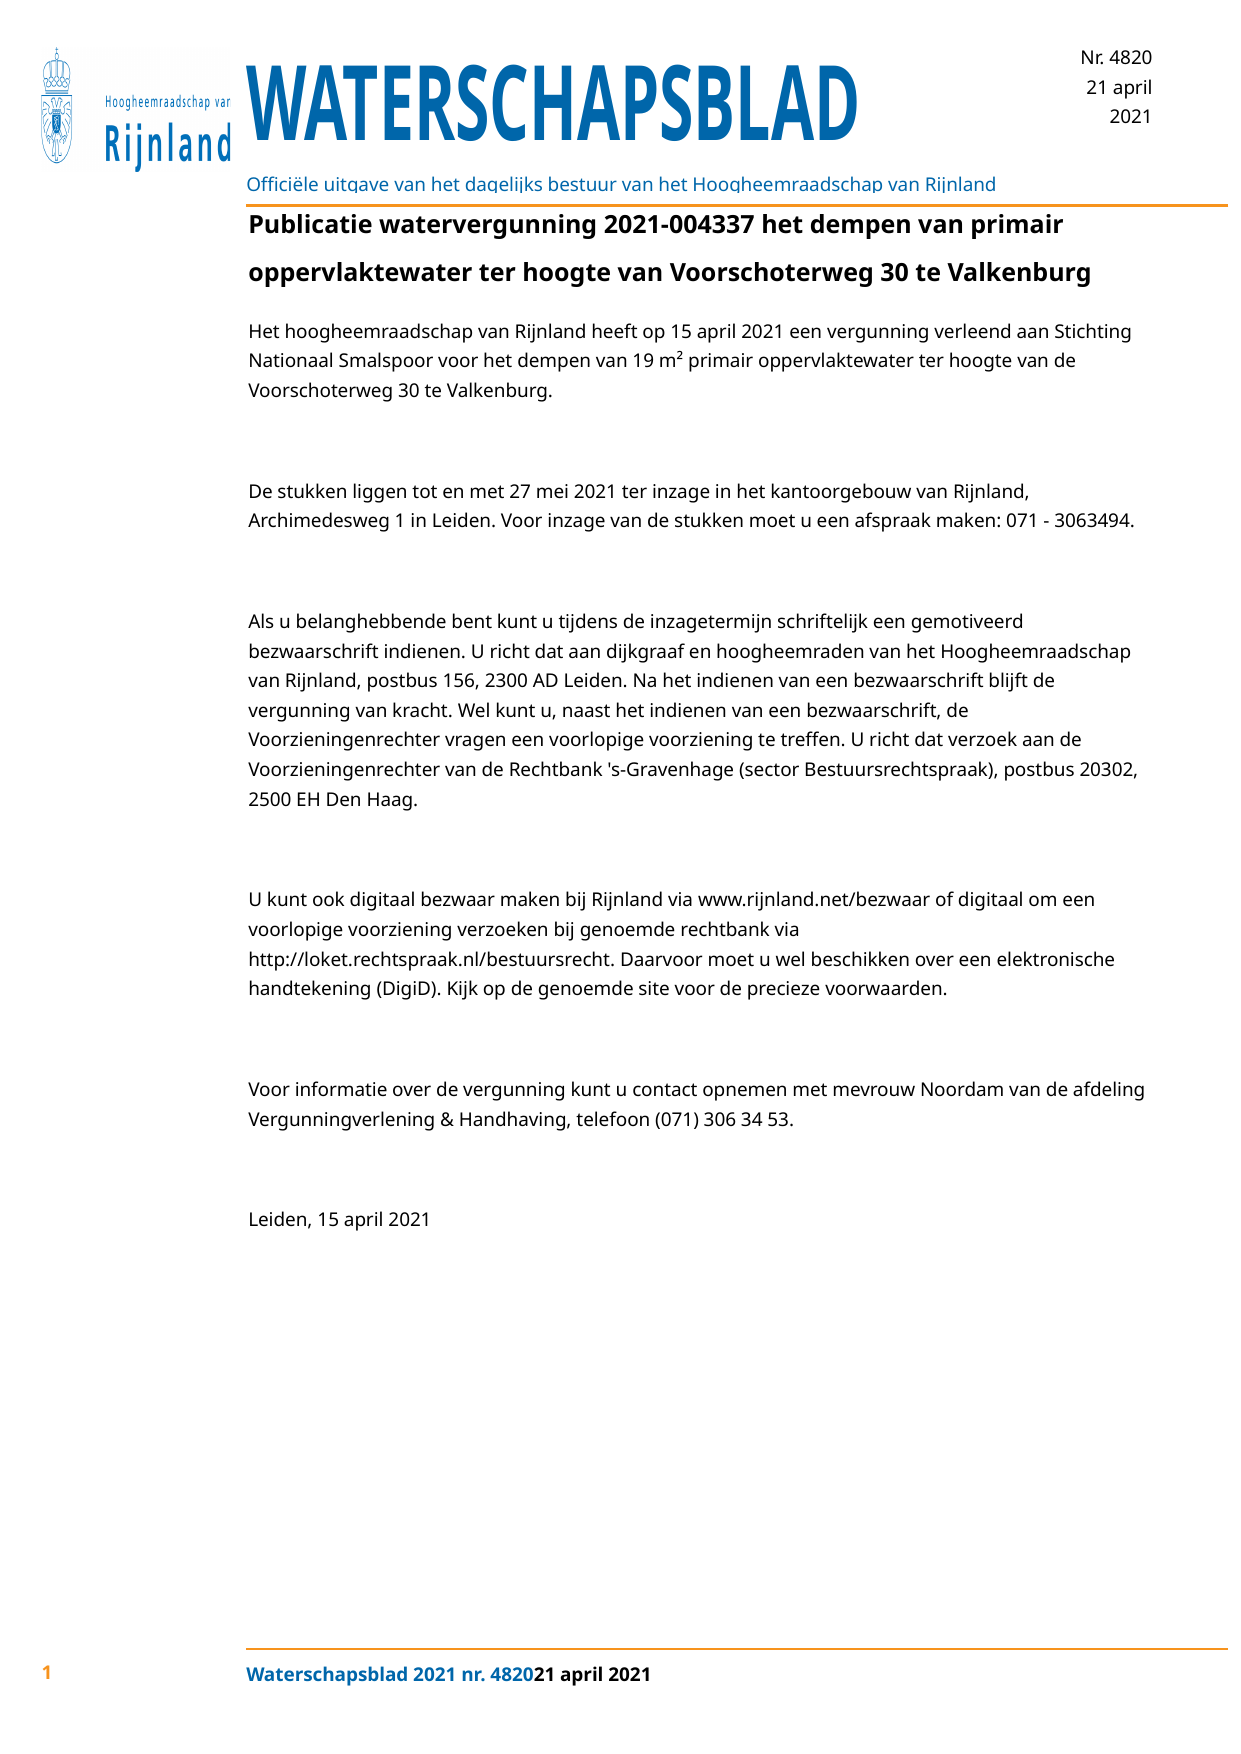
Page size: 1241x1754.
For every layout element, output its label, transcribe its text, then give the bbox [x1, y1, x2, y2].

text Voor informatie over de vergunning kunt u contact opnemen met mevrouw Noordam van de afdeling Vergunningverlening & Handhaving, telefoon (071) 306 34 53. [248, 1076, 1152, 1132]
picture [41, 47, 231, 172]
text Leiden, 15 april 2021 [248, 1207, 1152, 1232]
text U kunt ook digitaal bezwaar maken bij Rijnland via www.rijnland.net/bezwaar of digitaal om een voorlopige voorziening verzoeken bij genoemde rechtbank via http://loket.rechtspraak.nl/bestuursrecht. Daarvoor moet u wel beschikken over een elektronische handtekening (DigiD). Kijk op de genoemde site voor de precieze voorwaarden. [248, 887, 1152, 1001]
text Als u belanghebbende bent kunt u tijdens de inzagetermijn schriftelijk een gemotiveerd bezwaarschrift indienen. U richt dat aan dijkgraaf en hoogheemraden van het Hoogheemraadschap van Rijnland, postbus 156, 2300 AD Leiden. Na het indienen van een bezwaarschrift blijft de vergunning van kracht. Wel kunt u, naast het indienen van een bezwaarschrift, de Voorzieningenrechter vragen een voorlopige voorziening te treffen. U richt dat verzoek aan de Voorzieningenrechter van de Rechtbank 's-Gravenhage (sector Bestuursrechtspraak), postbus 20302, 2500 EH Den Haag. [248, 608, 1152, 812]
text Publicatie watervergunning 2021-004337 het dempen van primair oppervlaktewater ter hoogte van Voorschoterweg 30 te Valkenburg [248, 207, 1152, 288]
text De stukken liggen tot en met 27 mei 2021 ter inzage in het kantoorgebouw van Rijnland, Archimedesweg 1 in Leiden. Voor inzage van de stukken moet u een afspraak maken: 071 - 3063494. [248, 478, 1152, 533]
text Het hoogheemraadschap van Rijnland heeft op 15 april 2021 een vergunning verleend aan Stichting Nationaal Smalspoor voor het dempen van 19 m² primair oppervlaktewater ter hoogte van de Voorschoterweg 30 te Valkenburg. [248, 318, 1152, 403]
